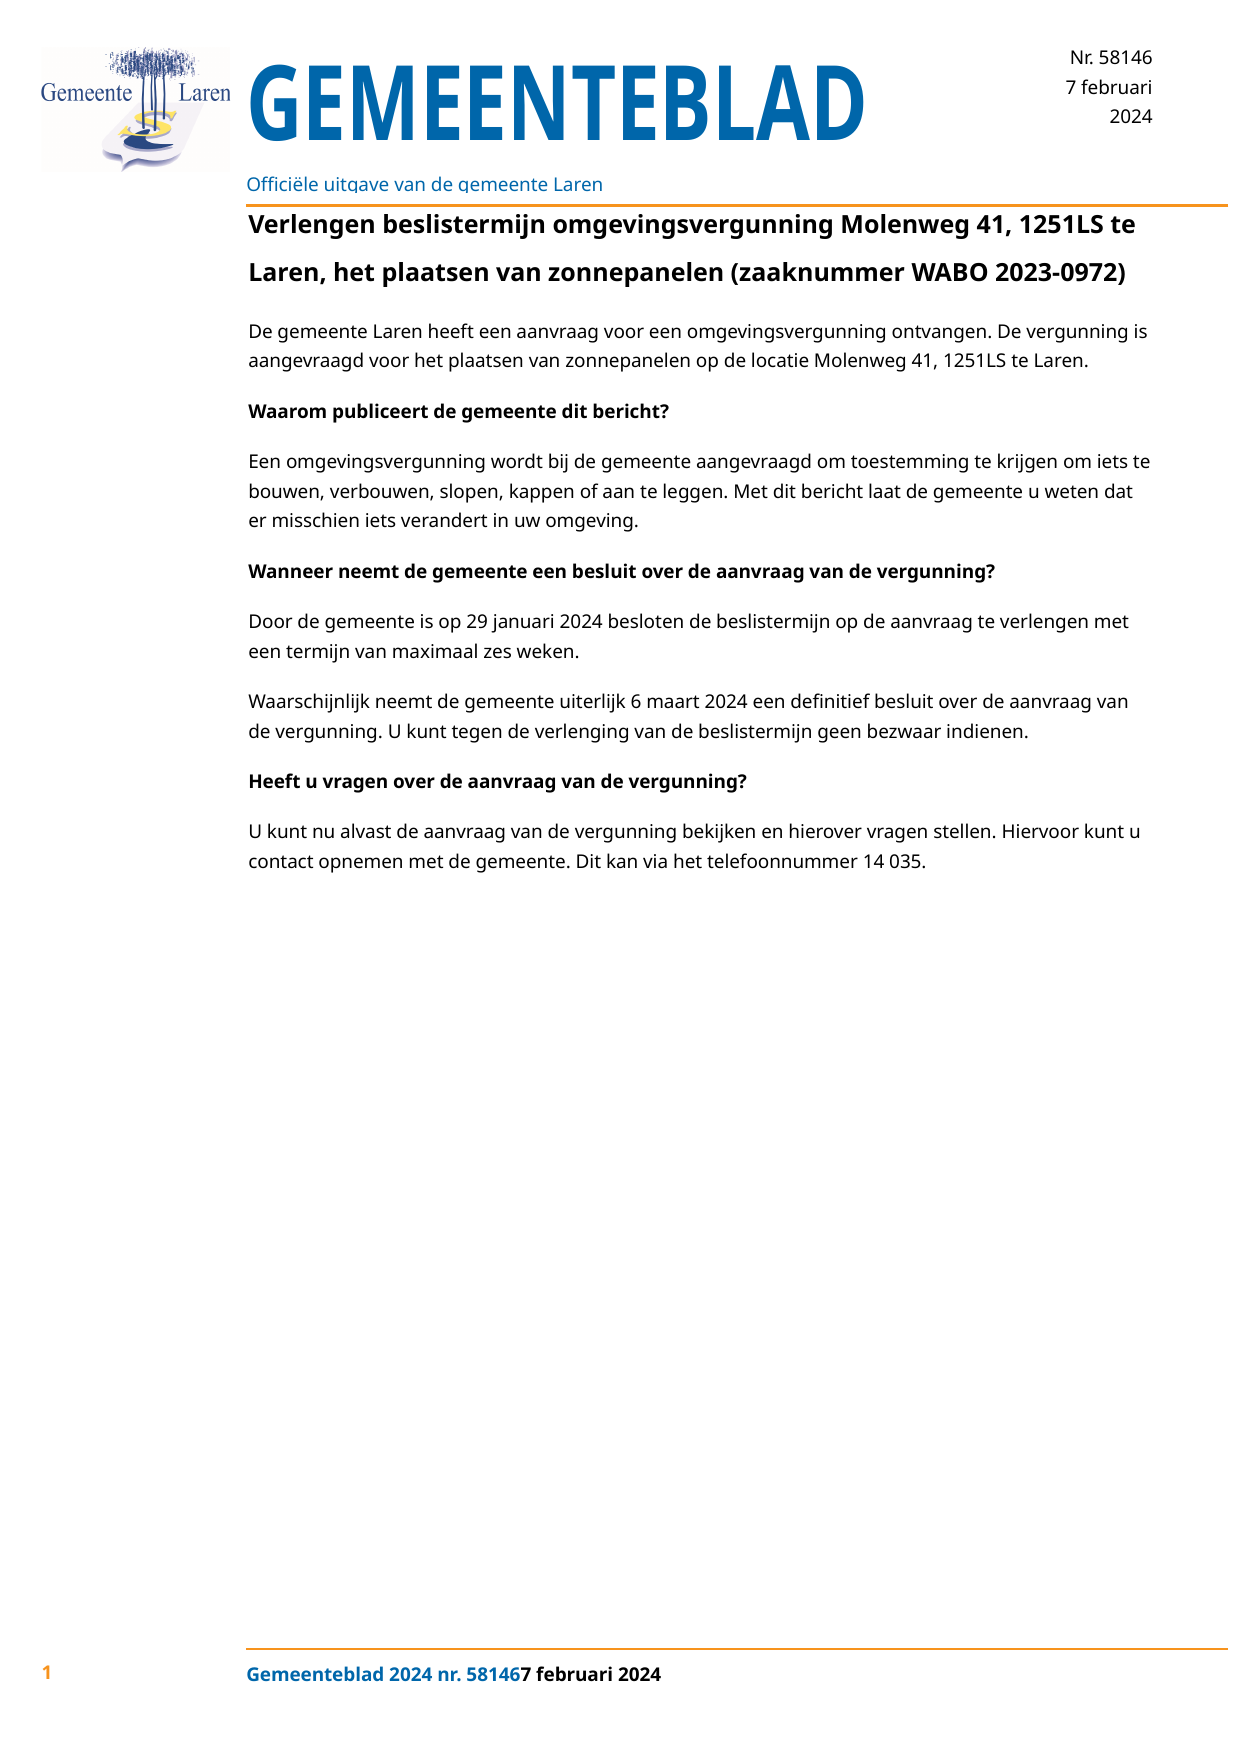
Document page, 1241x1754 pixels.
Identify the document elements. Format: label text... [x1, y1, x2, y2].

text Heeft u vragen over de aanvraag van de vergunning? [248, 768, 1152, 794]
text Verlengen beslistermijn omgevingsvergunning Molenweg 41, 1251LS te Laren, het plaatsen van zonnepanelen (zaaknummer WABO 2023-0972) [248, 207, 1152, 288]
text Waarom publiceert de gemeente dit bericht? [248, 398, 1152, 424]
text Waarschijnlijk neemt de gemeente uiterlijk 6 maart 2024 een definitief besluit over de aanvraag van de vergunning. U kunt tegen de verlenging van de beslistermijn geen bezwaar indienen. [248, 688, 1152, 744]
text De gemeente Laren heeft een aanvraag voor een omgevingsvergunning ontvangen. De vergunning is aangevraagd voor het plaatsen van zonnepanelen op de locatie Molenweg 41, 1251LS te Laren. [248, 318, 1152, 373]
text Een omgevingsvergunning wordt bij de gemeente aangevraagd om toestemming te krijgen om iets te bouwen, verbouwen, slopen, kappen of aan te leggen. Met dit bericht laat de gemeente u weten dat er misschien iets verandert in uw omgeving. [248, 448, 1152, 533]
text Door de gemeente is op 29 januari 2024 besloten de beslistermijn op de aanvraag te verlengen met een termijn van maximaal zes weken. [248, 608, 1152, 664]
text Wanneer neemt de gemeente een besluit over de aanvraag van de vergunning? [248, 558, 1152, 584]
picture [41, 47, 231, 172]
text U kunt nu alvast de aanvraag van de vergunning bekijken en hierover vragen stellen. Hiervoor kunt u contact opnemen met de gemeente. Dit kan via het telefoonnummer 14 035. [248, 819, 1152, 874]
